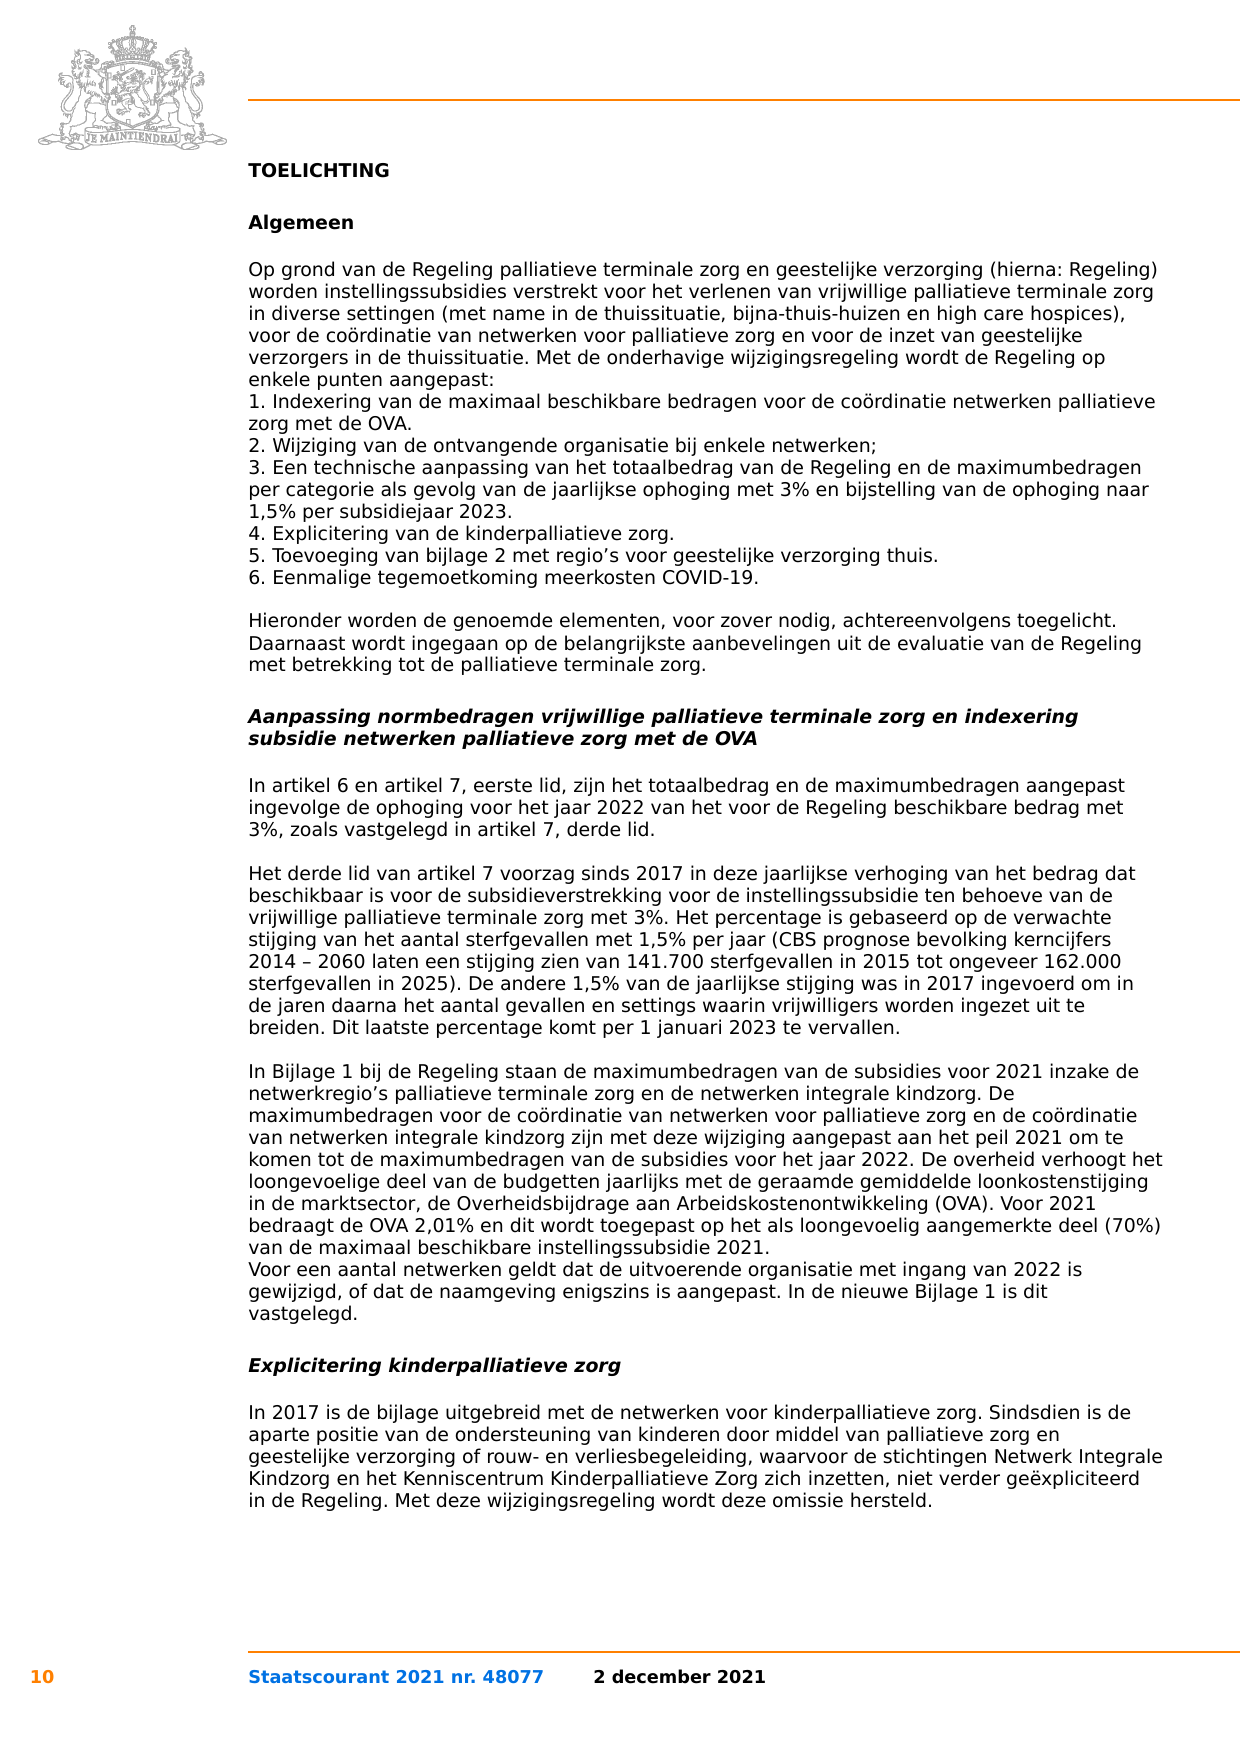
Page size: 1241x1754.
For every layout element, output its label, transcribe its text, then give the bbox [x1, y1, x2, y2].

text 6. Eenmalige tegemoetkoming meerkosten COVID-19. [248, 567, 1163, 588]
text Hieronder worden de genoemde elementen, voor zover nodig, achtereenvolgens toegelicht. Daarnaast wordt ingegaan op de belangrijkste aanbevelingen uit de evaluatie van de Regeling met betrekking tot de palliatieve terminale zorg. [248, 610, 1163, 676]
subtitle Algemeen [248, 212, 1163, 234]
text Voor een aantal netwerken geldt dat de uitvoerende organisatie met ingang van 2022 is gewijzigd, of dat de naamgeving enigszins is aangepast. In de nieuwe Bijlage 1 is dit vastgelegd. [248, 1259, 1163, 1324]
text 1. Indexering van de maximaal beschikbare bedragen voor de coördinatie netwerken palliatieve zorg met de OVA. [248, 391, 1163, 435]
text In 2017 is de bijlage uitgebreid met de netwerken voor kinderpalliatieve zorg. Sindsdien is de aparte positie van de ondersteuning van kinderen door middel van palliatieve zorg en geestelijke verzorging of rouw- en verliesbegeleiding, waarvoor de stichtingen Netwerk Integrale Kindzorg en het Kenniscentrum Kinderpalliatieve Zorg zich inzetten, niet verder geëxpliciteerd in de Regeling. Met deze wijzigingsregeling wordt deze omissie hersteld. [248, 1402, 1163, 1511]
text In artikel 6 en artikel 7, eerste lid, zijn het totaalbedrag en de maximumbedragen aangepast ingevolge de ophoging voor het jaar 2022 van het voor de Regeling beschikbare bedrag met 3%, zoals vastgelegd in artikel 7, derde lid. [248, 775, 1163, 841]
text Het derde lid van artikel 7 voorzag sinds 2017 in deze jaarlijkse verhoging van het bedrag dat beschikbaar is voor de subsidieverstrekking voor de instellingssubsidie ten behoeve van de vrijwillige palliatieve terminale zorg met 3%. Het percentage is gebaseerd op de verwachte stijging van het aantal sterfgevallen met 1,5% per jaar (CBS prognose bevolking kerncijfers 2014 – 2060 laten een stijging zien van 141.700 sterfgevallen in 2015 tot ongeveer 162.000 sterfgevallen in 2025). De andere 1,5% van de jaarlijkse stijging was in 2017 ingevoerd om in de jaren daarna het aantal gevallen en settings waarin vrijwilligers worden ingezet uit te breiden. Dit laatste percentage komt per 1 januari 2023 te vervallen. [248, 863, 1163, 1039]
text In Bijlage 1 bij de Regeling staan de maximumbedragen van de subsidies voor 2021 inzake de netwerkregio’s palliatieve terminale zorg en de netwerken integrale kindzorg. De maximumbedragen voor de coördinatie van netwerken voor palliatieve zorg en de coördinatie van netwerken integrale kindzorg zijn met deze wijziging aangepast aan het peil 2021 om te komen tot de maximumbedragen van de subsidies voor het jaar 2022. De overheid verhoogt het loongevoelige deel van de budgetten jaarlijks met de geraamde gemiddelde loonkostenstijging in de marktsector, de Overheidsbijdrage aan Arbeidskostenontwikkeling (OVA). Voor 2021 bedraagt de OVA 2,01% en dit wordt toegepast op het als loongevoelig aangemerkte deel (70%) van de maximaal beschikbare instellingssubsidie 2021. [248, 1061, 1163, 1259]
text 4. Explicitering van de kinderpalliatieve zorg. [248, 523, 1163, 544]
subtitle Aanpassing normbedragen vrijwillige palliatieve terminale zorg en indexering subsidie netwerken palliatieve zorg met de OVA [248, 706, 1163, 750]
text 3. Een technische aanpassing van het totaalbedrag van de Regeling en de maximumbedragen per categorie als gevolg van de jaarlijkse ophoging met 3% en bijstelling van de ophoging naar 1,5% per subsidiejaar 2023. [248, 457, 1163, 523]
text 2. Wijziging van de ontvangende organisatie bij enkele netwerken; [248, 435, 1163, 457]
subtitle Explicitering kinderpalliatieve zorg [248, 1354, 1163, 1377]
subtitle TOELICHTING [248, 160, 1163, 182]
text 5. Toevoeging van bijlage 2 met regio’s voor geestelijke verzorging thuis. [248, 544, 1163, 567]
text Op grond van de Regeling palliatieve terminale zorg en geestelijke verzorging (hierna: Regeling) worden instellingssubsidies verstrekt voor het verlenen van vrijwillige palliatieve terminale zorg in diverse settingen (met name in de thuissituatie, bijna-thuis-huizen en high care hospices), voor de coördinatie van netwerken voor palliatieve zorg en voor de inzet van geestelijke verzorgers in de thuissituatie. Met de onderhavige wijzigingsregeling wordt de Regeling op enkele punten aangepast: [248, 259, 1163, 391]
picture [38, 25, 227, 150]
